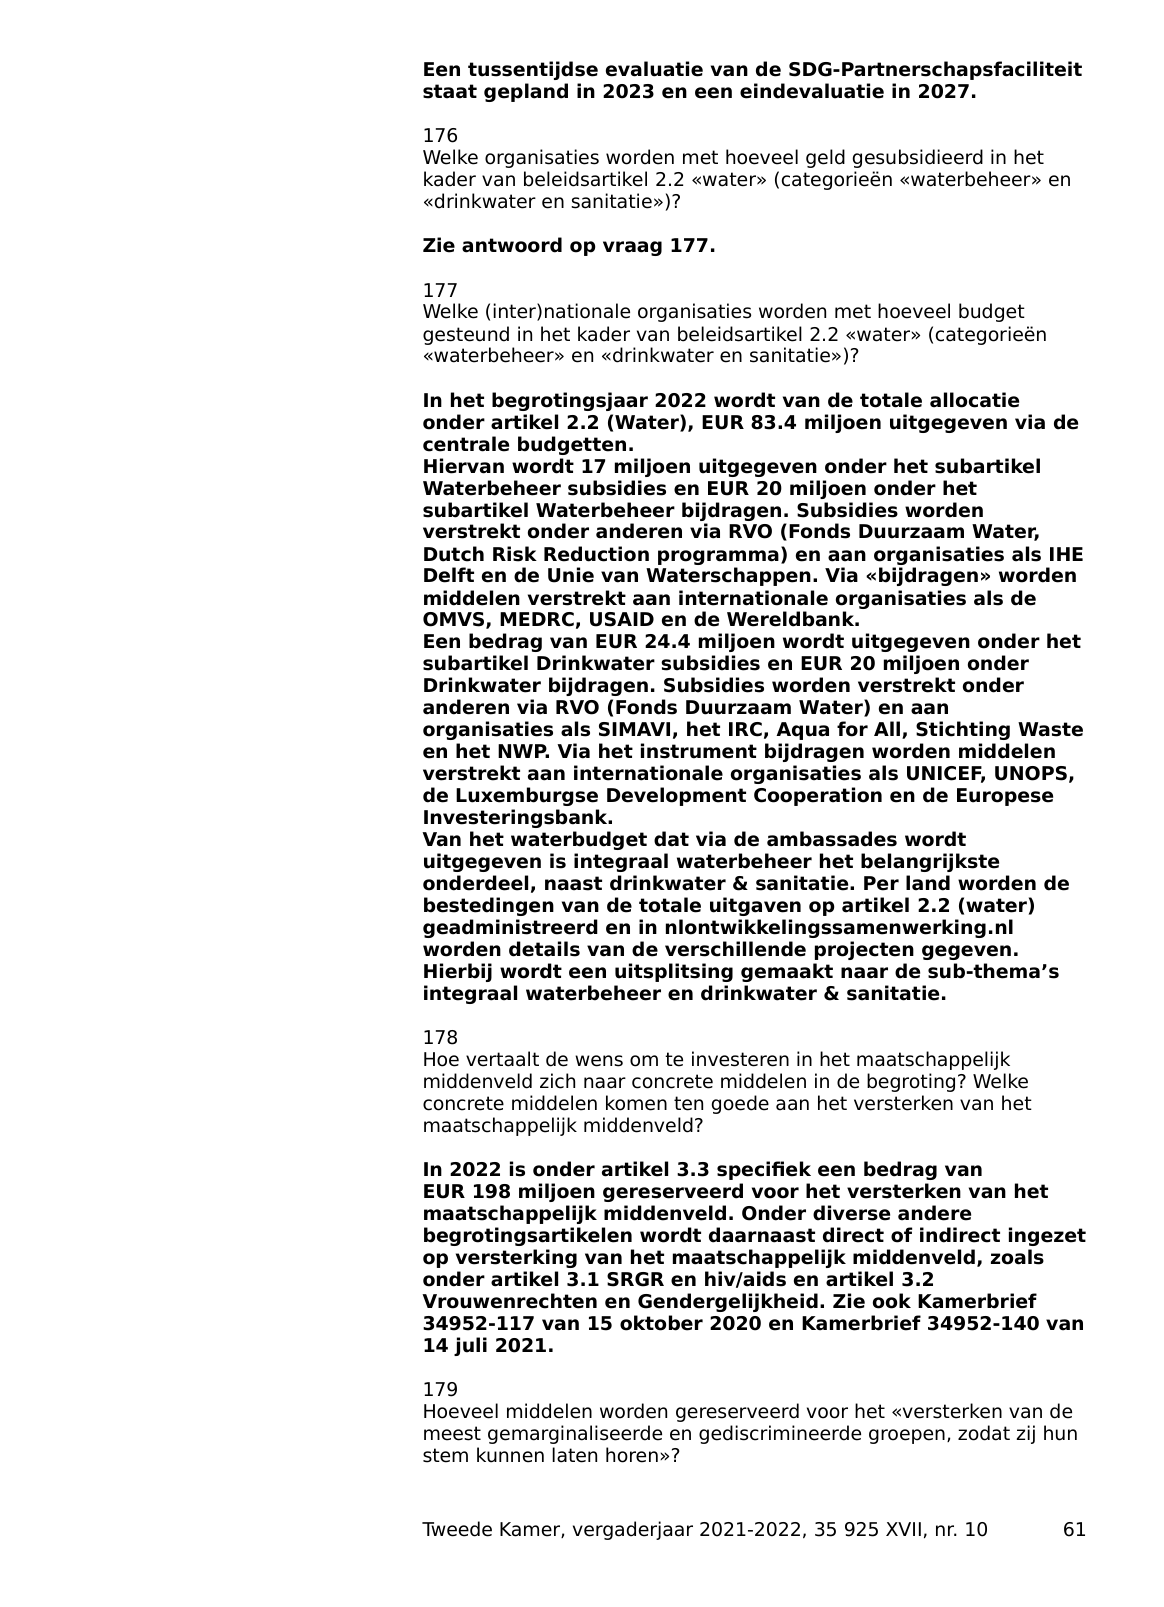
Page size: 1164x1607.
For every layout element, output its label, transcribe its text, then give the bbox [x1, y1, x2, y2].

text 177 [422, 279, 1087, 301]
text Van het waterbudget dat via de ambassades wordt uitgegeven is integraal waterbeheer het belangrijkste onderdeel, naast drinkwater & sanitatie. Per land worden de bestedingen van de totale uitgaven op artikel 2.2 (water) geadministreerd en in nlontwikkelingssamenwerking.nl worden details van de verschillende projecten gegeven. Hierbij wordt een uitsplitsing gemaakt naar de sub-thema’s integraal waterbeheer en drinkwater & sanitatie. [422, 829, 1087, 1005]
text Hoeveel middelen worden gereserveerd voor het «versterken van de meest gemarginaliseerde en gediscrimineerde groepen, zodat zij hun stem kunnen laten horen»? [422, 1401, 1087, 1467]
text Een tussentijdse evaluatie van de SDG-Partnerschapsfaciliteit staat gepland in 2023 en een eindevaluatie in 2027. [422, 59, 1087, 103]
text In het begrotingsjaar 2022 wordt van de totale allocatie onder artikel 2.2 (Water), EUR 83.4 miljoen uitgegeven via de centrale budgetten. [422, 389, 1087, 456]
text 179 [422, 1379, 1087, 1401]
text Zie antwoord op vraag 177. [422, 235, 1087, 257]
text Welke organisaties worden met hoeveel geld gesubsidieerd in het kader van beleidsartikel 2.2 «water» (categorieën «waterbeheer» en «drinkwater en sanitatie»)? [422, 147, 1087, 213]
text Welke (inter)nationale organisaties worden met hoeveel budget gesteund in het kader van beleidsartikel 2.2 «water» (categorieën «waterbeheer» en «drinkwater en sanitatie»)? [422, 301, 1087, 367]
text 178 [422, 1027, 1087, 1049]
text 176 [422, 125, 1087, 147]
text Hoe vertaalt de wens om te investeren in het maatschappelijk middenveld zich naar concrete middelen in de begroting? Welke concrete middelen komen ten goede aan het versterken van het maatschappelijk middenveld? [422, 1049, 1087, 1137]
text Een bedrag van EUR 24.4 miljoen wordt uitgegeven onder het subartikel Drinkwater subsidies en EUR 20 miljoen onder Drinkwater bijdragen. Subsidies worden verstrekt onder anderen via RVO (Fonds Duurzaam Water) en aan organisaties als SIMAVI, het IRC, Aqua for All, Stichting Waste en het NWP. Via het instrument bijdragen worden middelen verstrekt aan internationale organisaties als UNICEF, UNOPS, de Luxemburgse Development Cooperation en de Europese Investeringsbank. [422, 631, 1087, 829]
text In 2022 is onder artikel 3.3 specifiek een bedrag van EUR 198 miljoen gereserveerd voor het versterken van het maatschappelijk middenveld. Onder diverse andere begrotingsartikelen wordt daarnaast direct of indirect ingezet op versterking van het maatschappelijk middenveld, zoals onder artikel 3.1 SRGR en hiv/aids en artikel 3.2 Vrouwenrechten en Gendergelijkheid. Zie ook Kamerbrief 34952-117 van 15 oktober 2020 en Kamerbrief 34952-140 van 14 juli 2021. [422, 1159, 1087, 1357]
text Hiervan wordt 17 miljoen uitgegeven onder het subartikel Waterbeheer subsidies en EUR 20 miljoen onder het subartikel Waterbeheer bijdragen. Subsidies worden verstrekt onder anderen via RVO (Fonds Duurzaam Water, Dutch Risk Reduction programma) en aan organisaties als IHE Delft en de Unie van Waterschappen. Via «bijdragen» worden middelen verstrekt aan internationale organisaties als de OMVS, MEDRC, USAID en de Wereldbank. [422, 456, 1087, 631]
